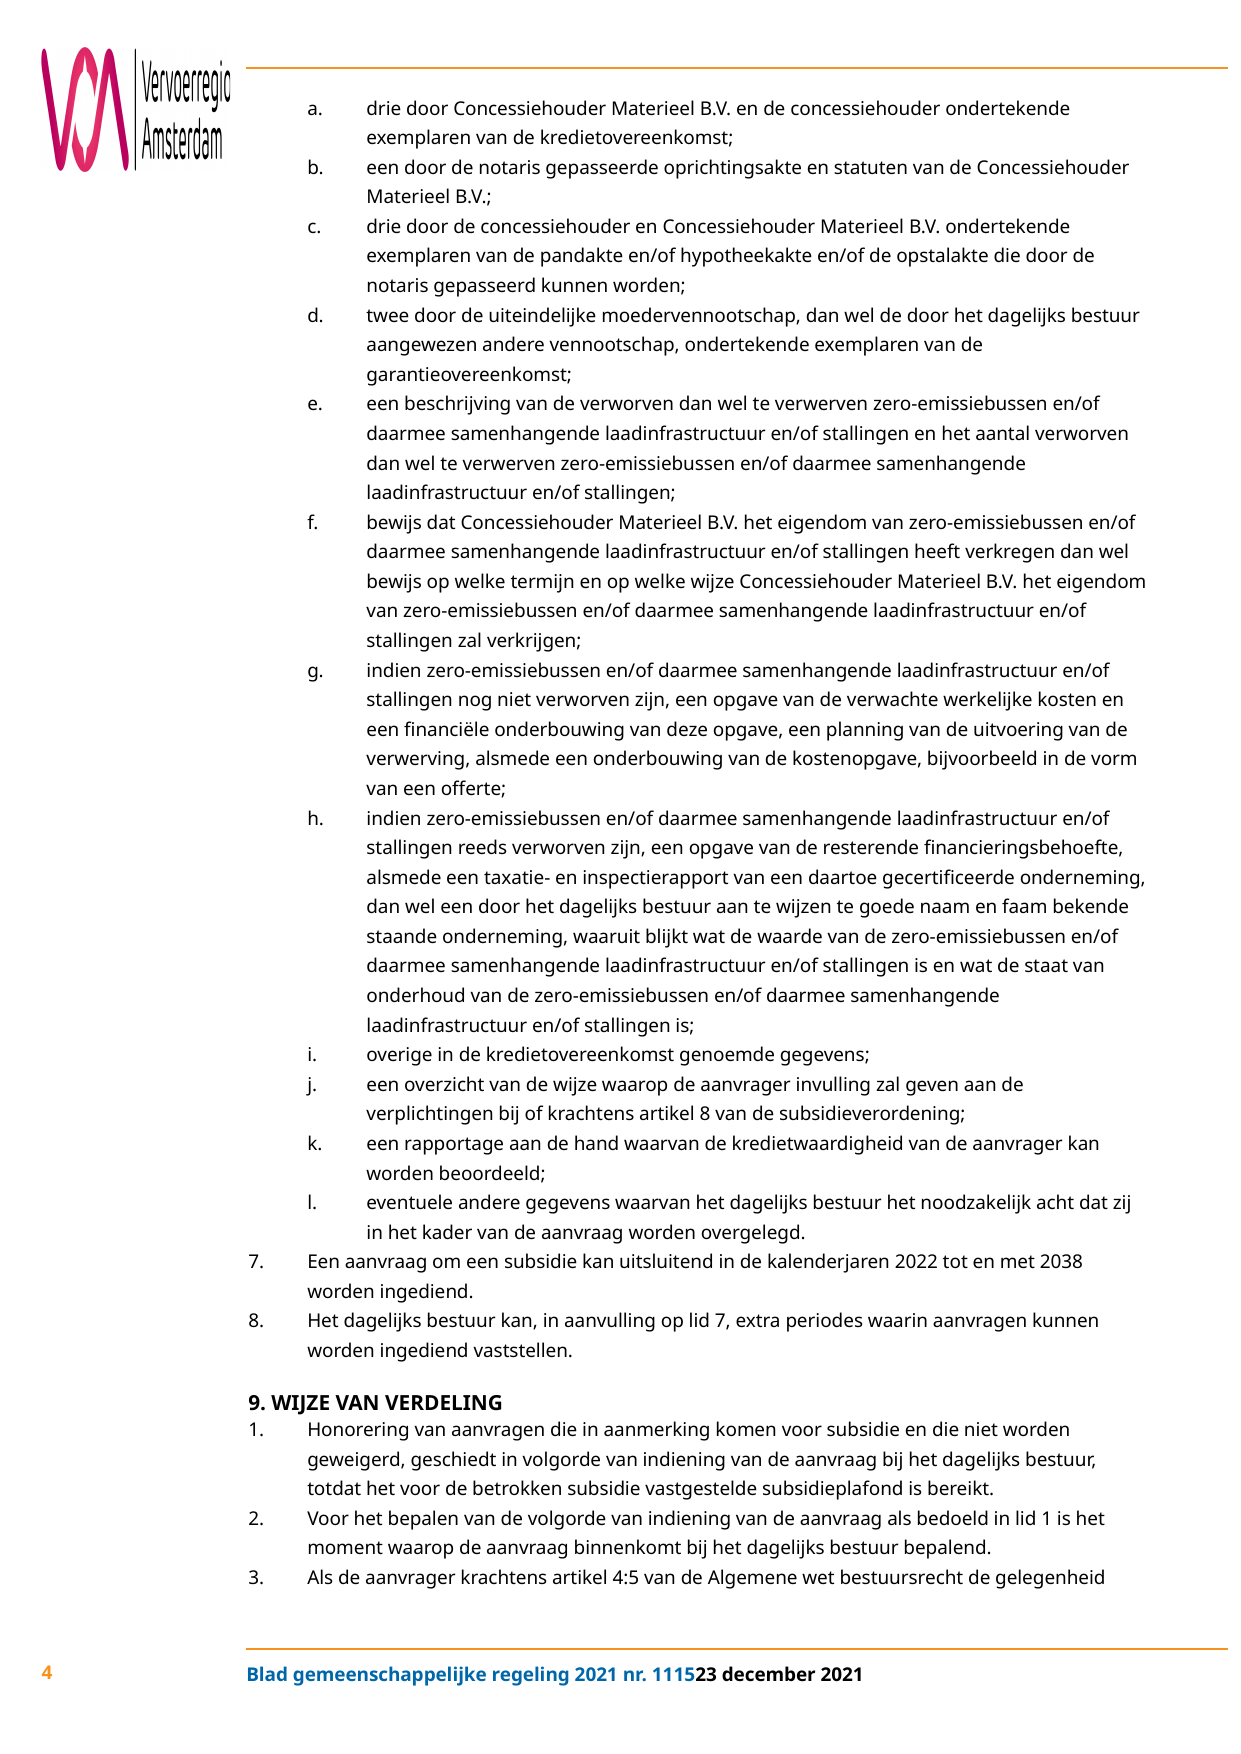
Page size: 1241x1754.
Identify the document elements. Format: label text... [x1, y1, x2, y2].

list eventuele andere gegevens waarvan het dagelijks bestuur het noodzakelijk acht dat zij in het kader van de aanvraag worden overgelegd. [307, 1189, 1152, 1245]
list overige in de kredietovereenkomst genoemde gegevens; [307, 1041, 1152, 1067]
list Een aanvraag om een subsidie kan uitsluitend in de kalenderjaren 2022 tot en met 2038 worden ingediend. [248, 1248, 1152, 1304]
list Als de aanvrager krachtens artikel 4:5 van de Algemene wet bestuursrecht de gelegenheid [248, 1564, 1152, 1590]
list drie door de concessiehouder en Concessiehouder Materieel B.V. ondertekende exemplaren van de pandakte en/of hypotheekakte en/of de opstalakte die door de notaris gepasseerd kunnen worden; [307, 213, 1152, 298]
list een beschrijving van de verworven dan wel te verwerven zero-emissiebussen en/of daarmee samenhangende laadinfrastructuur en/of stallingen en het aantal verworven dan wel te verwerven zero-emissiebussen en/of daarmee samenhangende laadinfrastructuur en/of stallingen; [307, 391, 1152, 505]
list drie door Concessiehouder Materieel B.V. en de concessiehouder ondertekende exemplaren van de kredietovereenkomst; [307, 95, 1152, 150]
picture [41, 47, 231, 172]
list bewijs dat Concessiehouder Materieel B.V. het eigendom van zero-emissiebussen en/of daarmee samenhangende laadinfrastructuur en/of stallingen heeft verkregen dan wel bewijs op welke termijn en op welke wijze Concessiehouder Materieel B.V. het eigendom van zero-emissiebussen en/of daarmee samenhangende laadinfrastructuur en/of stallingen zal verkrijgen; [307, 509, 1152, 653]
text 9. WIJZE VAN VERDELING [248, 1388, 1152, 1416]
list Honorering van aanvragen die in aanmerking komen voor subsidie en die niet worden geweigerd, geschiedt in volgorde van indiening van de aanvraag bij het dagelijks bestuur, totdat het voor de betrokken subsidie vastgestelde subsidieplafond is bereikt. [248, 1416, 1152, 1501]
list indien zero-emissiebussen en/of daarmee samenhangende laadinfrastructuur en/of stallingen nog niet verworven zijn, een opgave van de verwachte werkelijke kosten en een financiële onderbouwing van deze opgave, een planning van de uitvoering van de verwerving, alsmede een onderbouwing van de kostenopgave, bijvoorbeeld in de vorm van een offerte; [307, 657, 1152, 801]
list een rapportage aan de hand waarvan de kredietwaardigheid van de aanvrager kan worden beoordeeld; [307, 1130, 1152, 1186]
list twee door de uiteindelijke moedervennootschap, dan wel de door het dagelijks bestuur aangewezen andere vennootschap, ondertekende exemplaren van de garantieovereenkomst; [307, 302, 1152, 387]
list indien zero-emissiebussen en/of daarmee samenhangende laadinfrastructuur en/of stallingen reeds verworven zijn, een opgave van de resterende financieringsbehoefte, alsmede een taxatie- en inspectierapport van een daartoe gecertificeerde onderneming, dan wel een door het dagelijks bestuur aan te wijzen te goede naam en faam bekende staande onderneming, waaruit blijkt wat de waarde van de zero-emissiebussen en/of daarmee samenhangende laadinfrastructuur en/of stallingen is en wat de staat van onderhoud van de zero-emissiebussen en/of daarmee samenhangende laadinfrastructuur en/of stallingen is; [307, 805, 1152, 1038]
list een overzicht van de wijze waarop de aanvrager invulling zal geven aan de verplichtingen bij of krachtens artikel 8 van de subsidieverordening; [307, 1071, 1152, 1126]
list een door de notaris gepasseerde oprichtingsakte en statuten van de Concessiehouder Materieel B.V.; [307, 154, 1152, 209]
list Het dagelijks bestuur kan, in aanvulling op lid 7, extra periodes waarin aanvragen kunnen worden ingediend vaststellen. [248, 1308, 1152, 1363]
list Voor het bepalen van de volgorde van indiening van de aanvraag als bedoeld in lid 1 is het moment waarop de aanvraag binnenkomt bij het dagelijks bestuur bepalend. [248, 1505, 1152, 1560]
